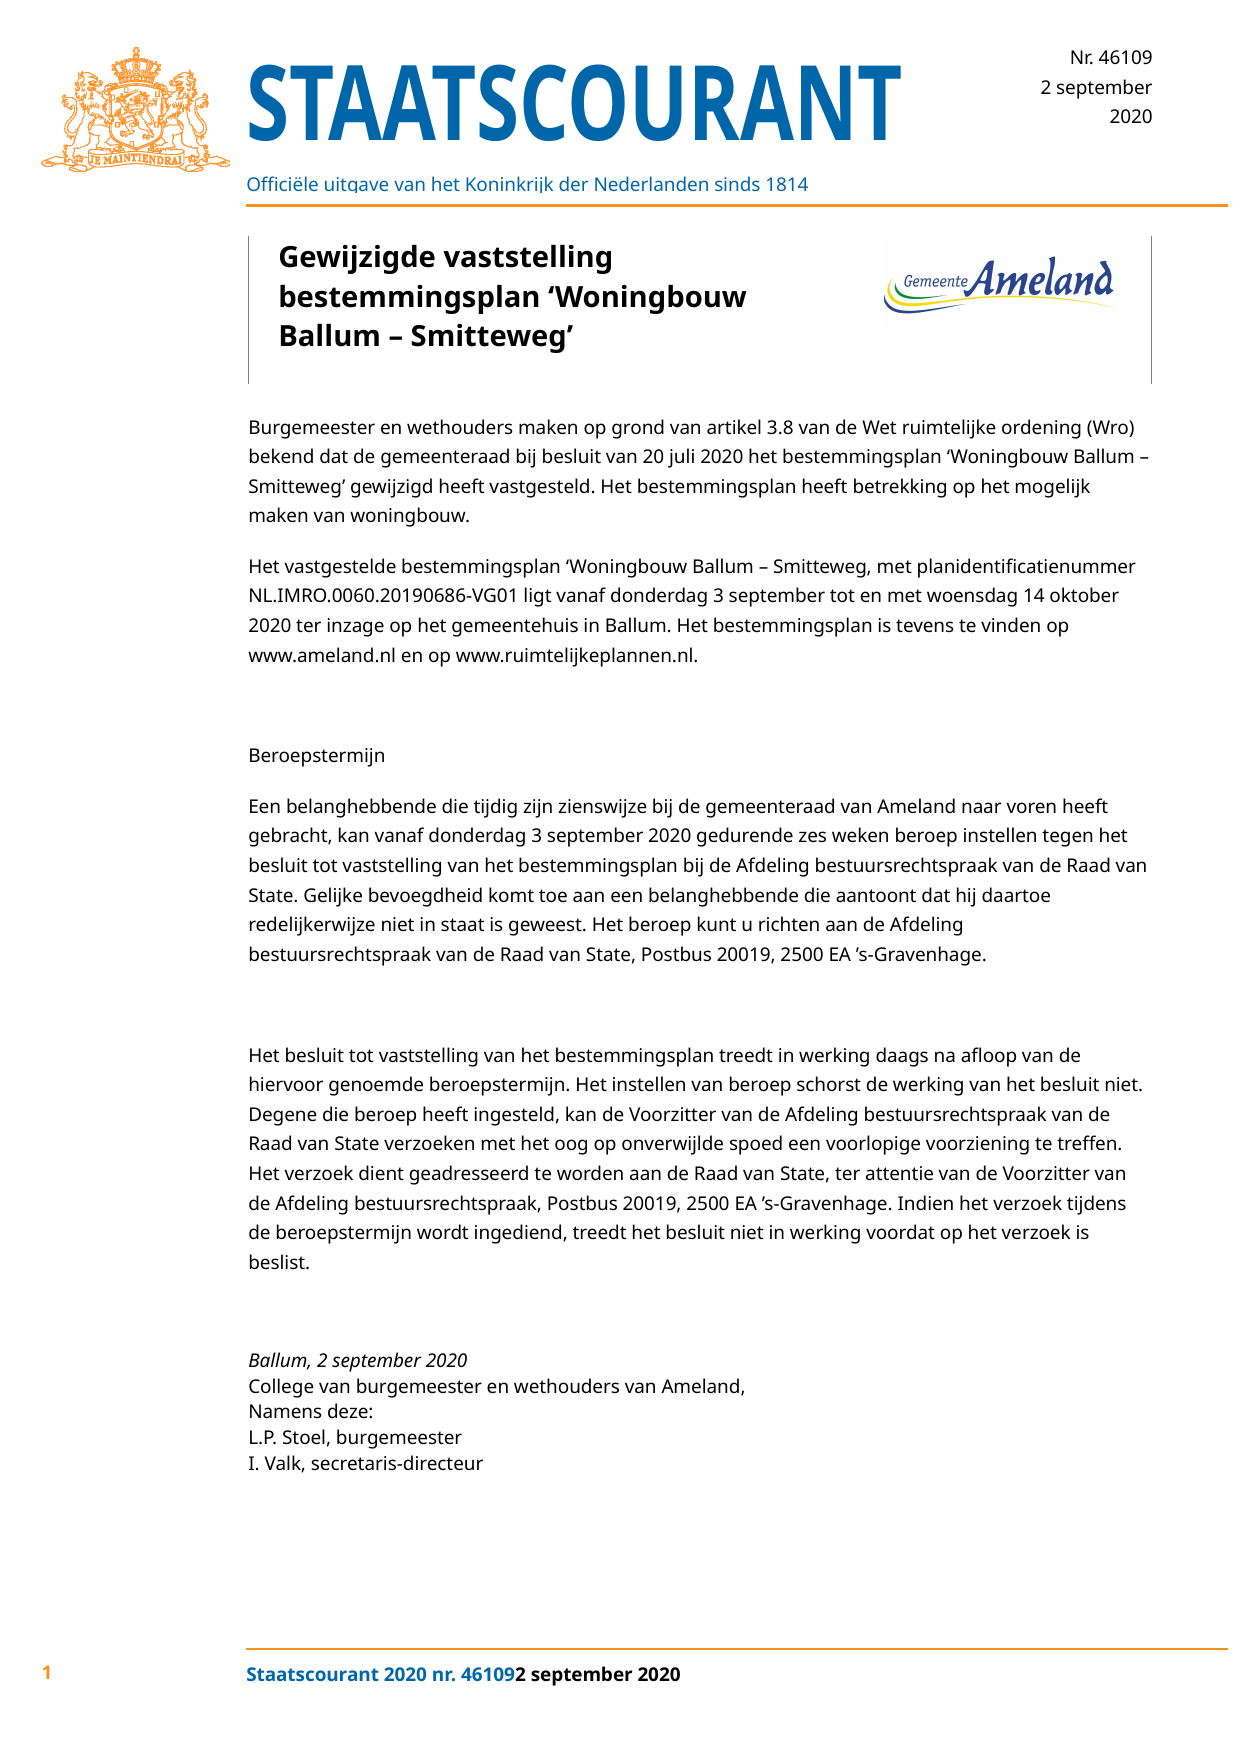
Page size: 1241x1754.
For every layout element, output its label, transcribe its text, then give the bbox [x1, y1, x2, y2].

text Het besluit tot vaststelling van het bestemmingsplan treedt in werking daags na afloop van de hiervoor genoemde beroepstermijn. Het instellen van beroep schorst de werking van het besluit niet. Degene die beroep heeft ingesteld, kan de Voorzitter van de Afdeling bestuursrechtspraak van de Raad van State verzoeken met het oog op onverwijlde spoed een voorlopige voorziening te treffen. Het verzoek dient geadresseerd te worden aan de Raad van State, ter attentie van de Voorzitter van de Afdeling bestuursrechtspraak, Postbus 20019, 2500 EA ’s-Gravenhage. Indien het verzoek tijdens de beroepstermijn wordt ingediend, treedt het besluit niet in werking voordat op het verzoek is beslist. [248, 1042, 1152, 1275]
text Namens deze: [248, 1399, 1152, 1424]
text L.P. Stoel, burgemeester [248, 1424, 1152, 1450]
text College van burgemeester en wethouders van Ameland, [248, 1373, 1152, 1399]
table_header [850, 236, 1151, 384]
text Burgemeester en wethouders maken op grond van artikel 3.8 van de Wet ruimtelijke ordening (Wro) bekend dat de gemeenteraad bij besluit van 20 juli 2020 het bestemmingsplan ‘Woningbouw Ballum – Smitteweg’ gewijzigd heeft vastgesteld. Het bestemmingsplan heeft betrekking op het mogelijk maken van woningbouw. [248, 414, 1152, 528]
text Ballum, 2 september 2020 [248, 1347, 1152, 1373]
picture [882, 236, 1119, 335]
text Beroepstermijn [248, 743, 1152, 768]
text Een belanghebbende die tijdig zijn zienswijze bij de gemeenteraad van Ameland naar voren heeft gebracht, kan vanaf donderdag 3 september 2020 gedurende zes weken beroep instellen tegen het besluit tot vaststelling van het bestemmingsplan bij de Afdeling bestuursrechtspraak van de Raad van State. Gelijke bevoegdheid komt toe aan een belanghebbende die aantoont dat hij daartoe redelijkerwijze niet in staat is geweest. Het beroep kunt u richten aan de Afdeling bestuursrechtspraak van de Raad van State, Postbus 20019, 2500 EA ’s-Gravenhage. [248, 793, 1152, 967]
text I. Valk, secretaris-directeur [248, 1450, 1152, 1476]
picture [41, 47, 231, 172]
table_header Gewijzigde vaststelling bestemmingsplan ‘Woningbouw Ballum – Smitteweg’ [249, 236, 850, 384]
text Het vastgestelde bestemmingsplan ‘Woningbouw Ballum – Smitteweg, met planidentificatienummer NL.IMRO.0060.20190686-VG01 ligt vanaf donderdag 3 september tot en met woensdag 14 oktober 2020 ter inzage op het gemeentehuis in Ballum. Het bestemmingsplan is tevens te vinden op www.ameland.nl en op www.ruimtelijkeplannen.nl. [248, 553, 1152, 668]
